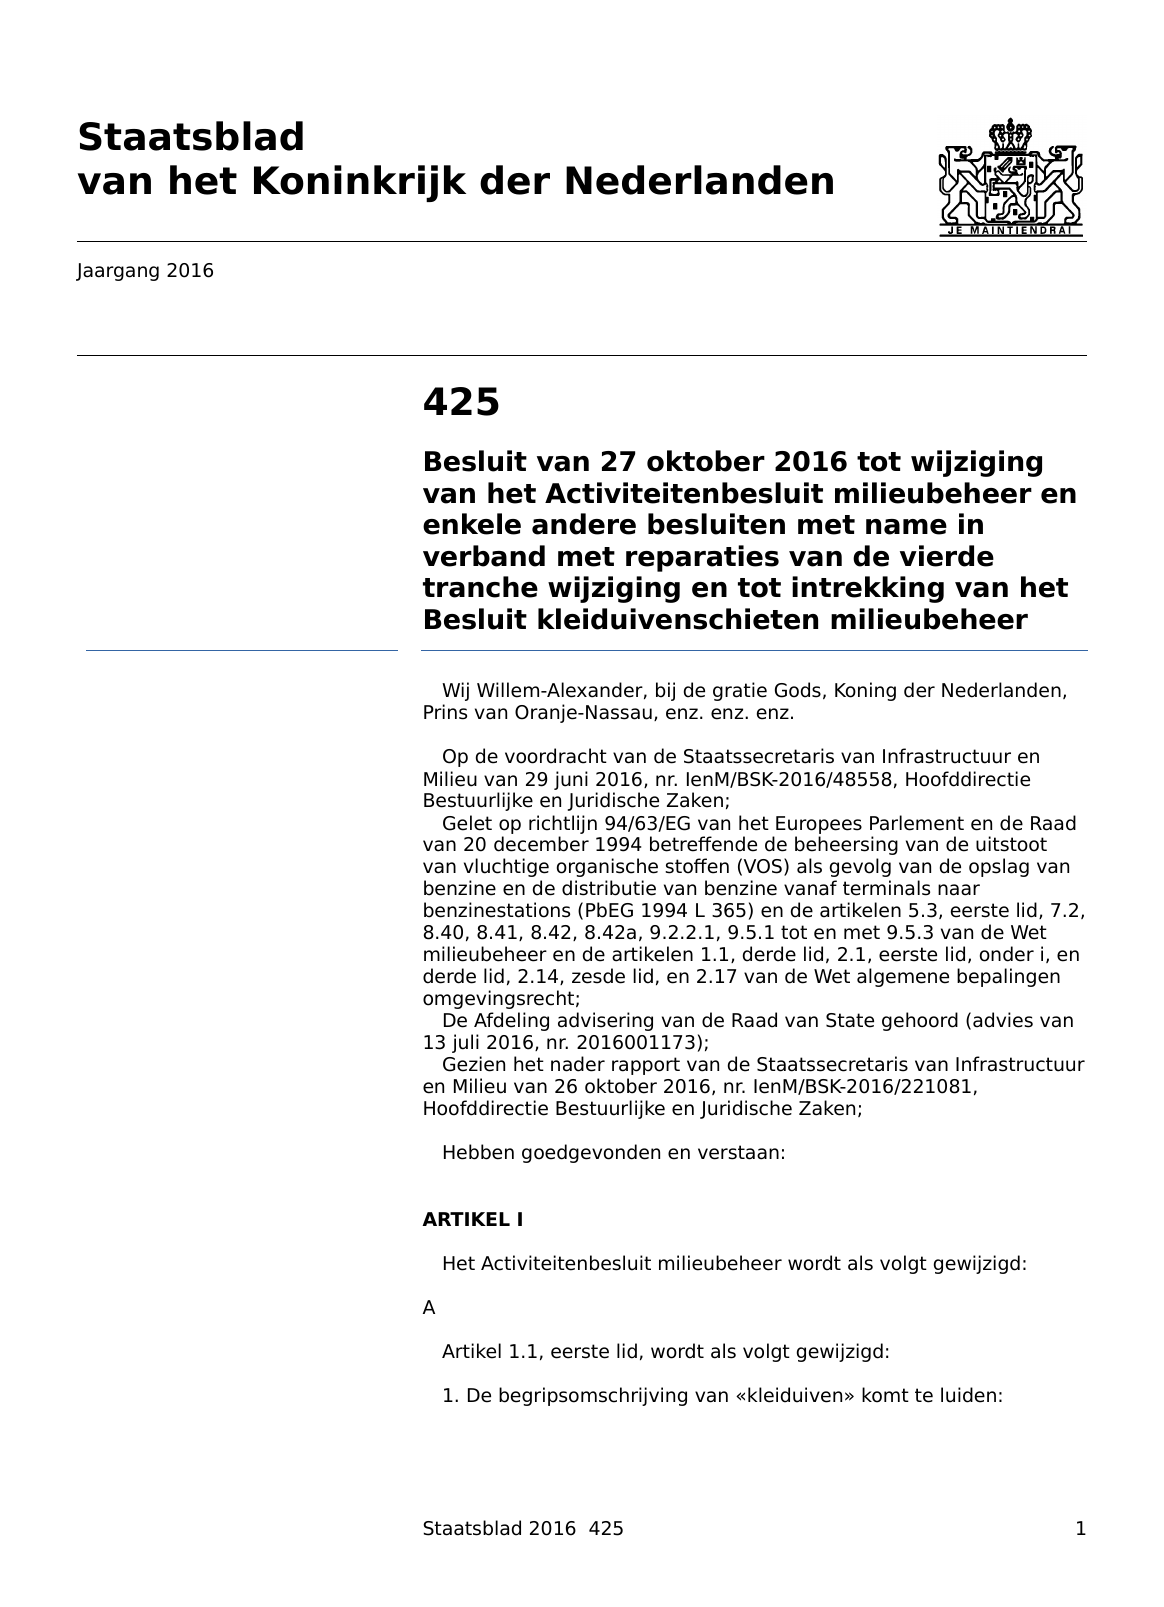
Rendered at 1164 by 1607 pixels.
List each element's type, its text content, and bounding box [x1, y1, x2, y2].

subtitle ARTIKEL I [422, 1209, 1087, 1231]
text A [422, 1297, 1087, 1319]
table_header [886, 100, 1087, 241]
text 1. De begripsomschrijving van «kleiduiven» komt te luiden: [422, 1385, 1087, 1407]
text Hebben goedgevonden en verstaan: [422, 1142, 1087, 1164]
text Artikel 1.1, eerste lid, wordt als volgt gewijzigd: [422, 1341, 1087, 1363]
picture [936, 115, 1087, 240]
text Wij Willem-Alexander, bij de gratie Gods, Koning der Nederlanden, Prins van Oranje-Nassau, enz. enz. enz. [422, 680, 1087, 724]
text Besluit van 27 oktober 2016 tot wijziging van het Activiteitenbesluit milieubeheer en enkele andere besluiten met name in verband met reparaties van de vierde tranche wijziging en tot intrekking van het Besluit kleiduivenschieten milieubeheer [422, 447, 1087, 636]
text Gelet op richtlijn 94/63/EG van het Europees Parlement en de Raad van 20 december 1994 betreffende de beheersing van de uitstoot van vluchtige organische stoffen (VOS) als gevolg van de opslag van benzine en de distributie van benzine vanaf terminals naar benzinestations (PbEG 1994 L 365) en de artikelen 5.3, eerste lid, 7.2, 8.40, 8.41, 8.42, 8.42a, 9.2.2.1, 9.5.1 tot en met 9.5.3 van de Wet milieubeheer en de artikelen 1.1, derde lid, 2.1, eerste lid, onder i, en derde lid, 2.14, zesde lid, en 2.17 van de Wet algemene bepalingen omgevingsrecht; [422, 812, 1087, 1010]
table_header Staatsblad van het Koninkrijk der Nederlanden [77, 100, 886, 241]
subtitle 425 [422, 381, 1087, 424]
text Gezien het nader rapport van de Staatssecretaris van Infrastructuur en Milieu van 26 oktober 2016, nr. IenM/BSK-2016/221081, Hoofddirectie Bestuurlijke en Juridische Zaken; [422, 1054, 1087, 1120]
text De Afdeling advisering van de Raad van State gehoord (advies van 13 juli 2016, nr. 2016001173); [422, 1010, 1087, 1054]
text Op de voordracht van de Staatssecretaris van Infrastructuur en Milieu van 29 juni 2016, nr. IenM/BSK-2016/48558, Hoofddirectie Bestuurlijke en Juridische Zaken; [422, 746, 1087, 812]
table_cell Jaargang 2016 [77, 242, 1087, 355]
text Het Activiteitenbesluit milieubeheer wordt als volgt gewijzigd: [422, 1253, 1087, 1275]
